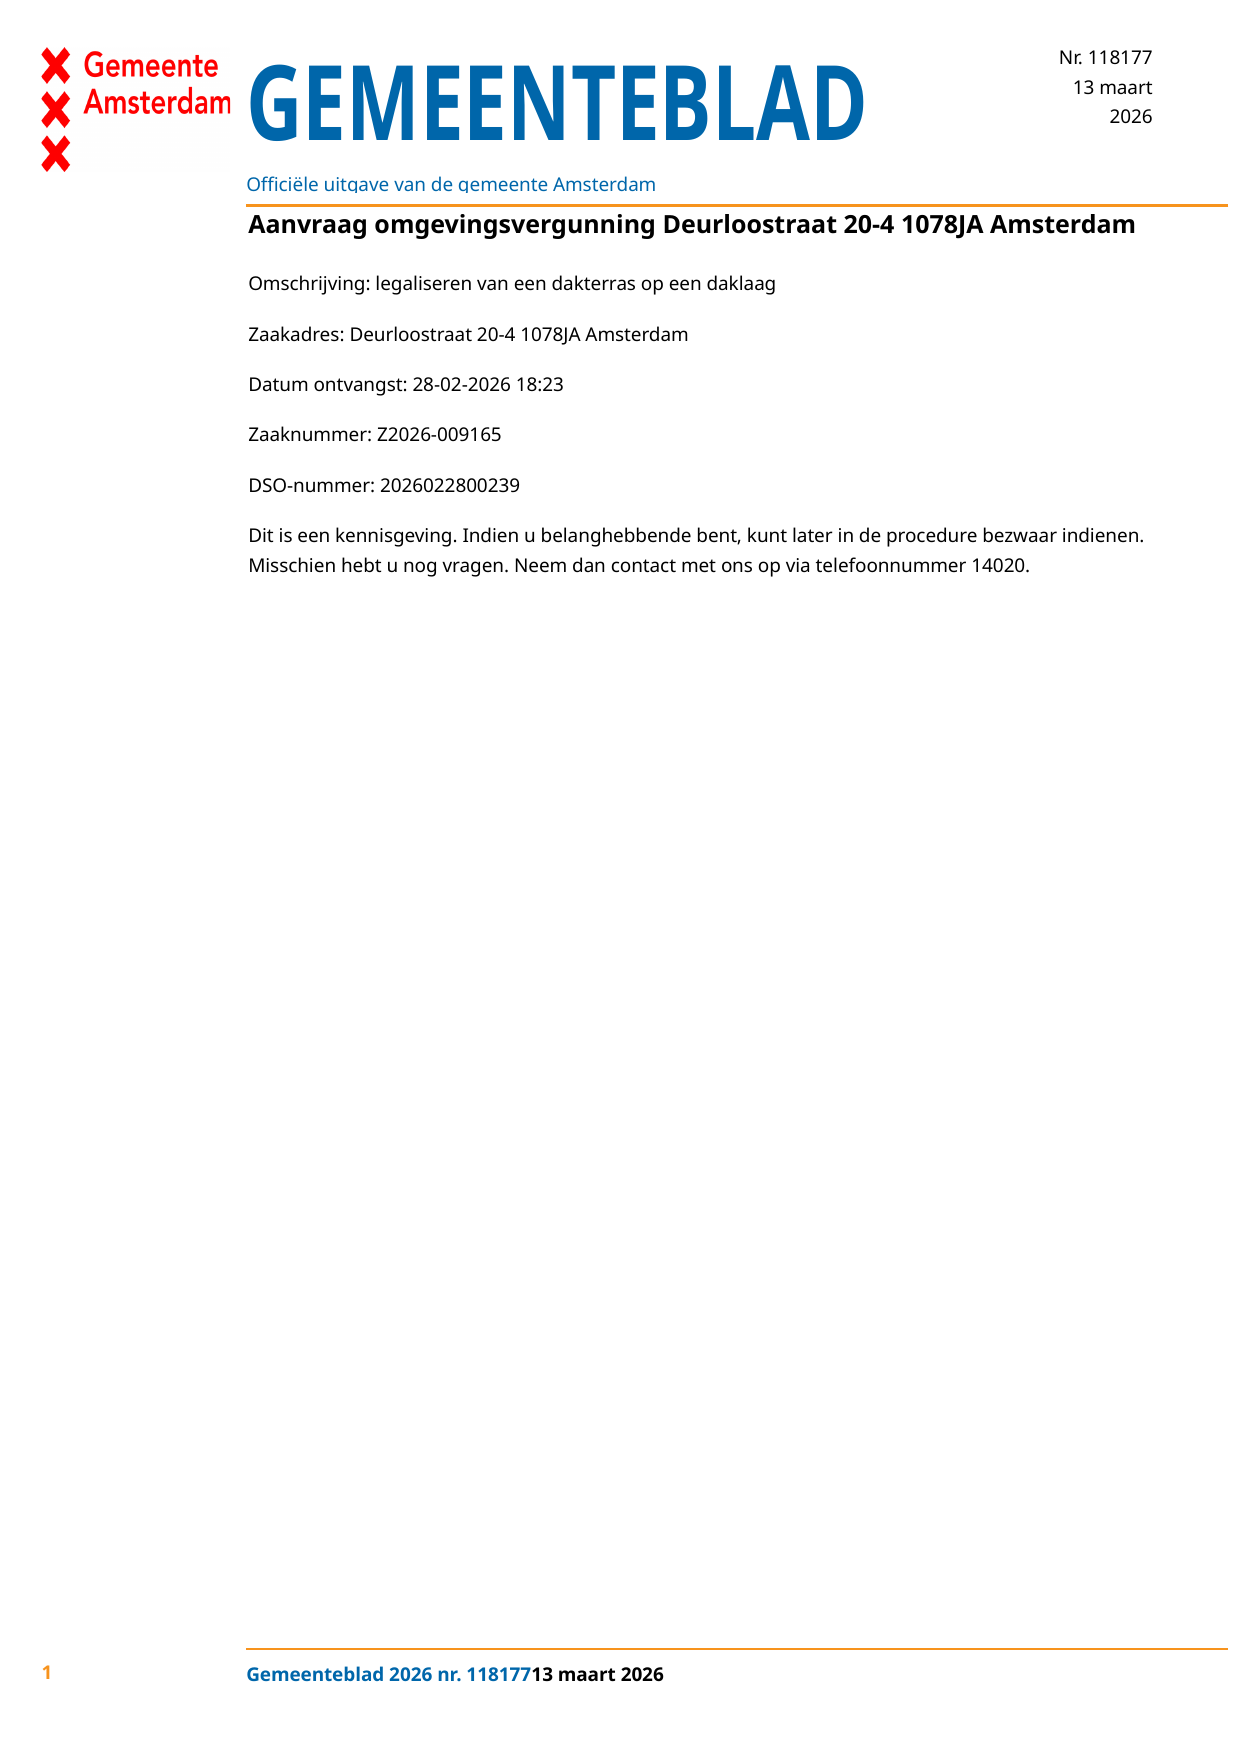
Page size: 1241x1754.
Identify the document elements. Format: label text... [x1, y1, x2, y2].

text Zaaknummer: Z2026-009165 [248, 422, 1152, 447]
text DSO-nummer: 2026022800239 [248, 472, 1152, 498]
text Omschrijving: legaliseren van een dakterras op een daklaag [248, 270, 1152, 296]
text Dit is een kennisgeving. Indien u belanghebbende bent, kunt later in de procedure bezwaar indienen. Misschien hebt u nog vragen. Neem dan contact met ons op via telefoonnummer 14020. [248, 522, 1152, 578]
text Datum ontvangst: 28-02-2026 18:23 [248, 371, 1152, 397]
text Aanvraag omgevingsvergunning Deurloostraat 20-4 1078JA Amsterdam [248, 207, 1152, 241]
picture [41, 47, 231, 172]
text Zaakadres: Deurloostraat 20-4 1078JA Amsterdam [248, 321, 1152, 346]
